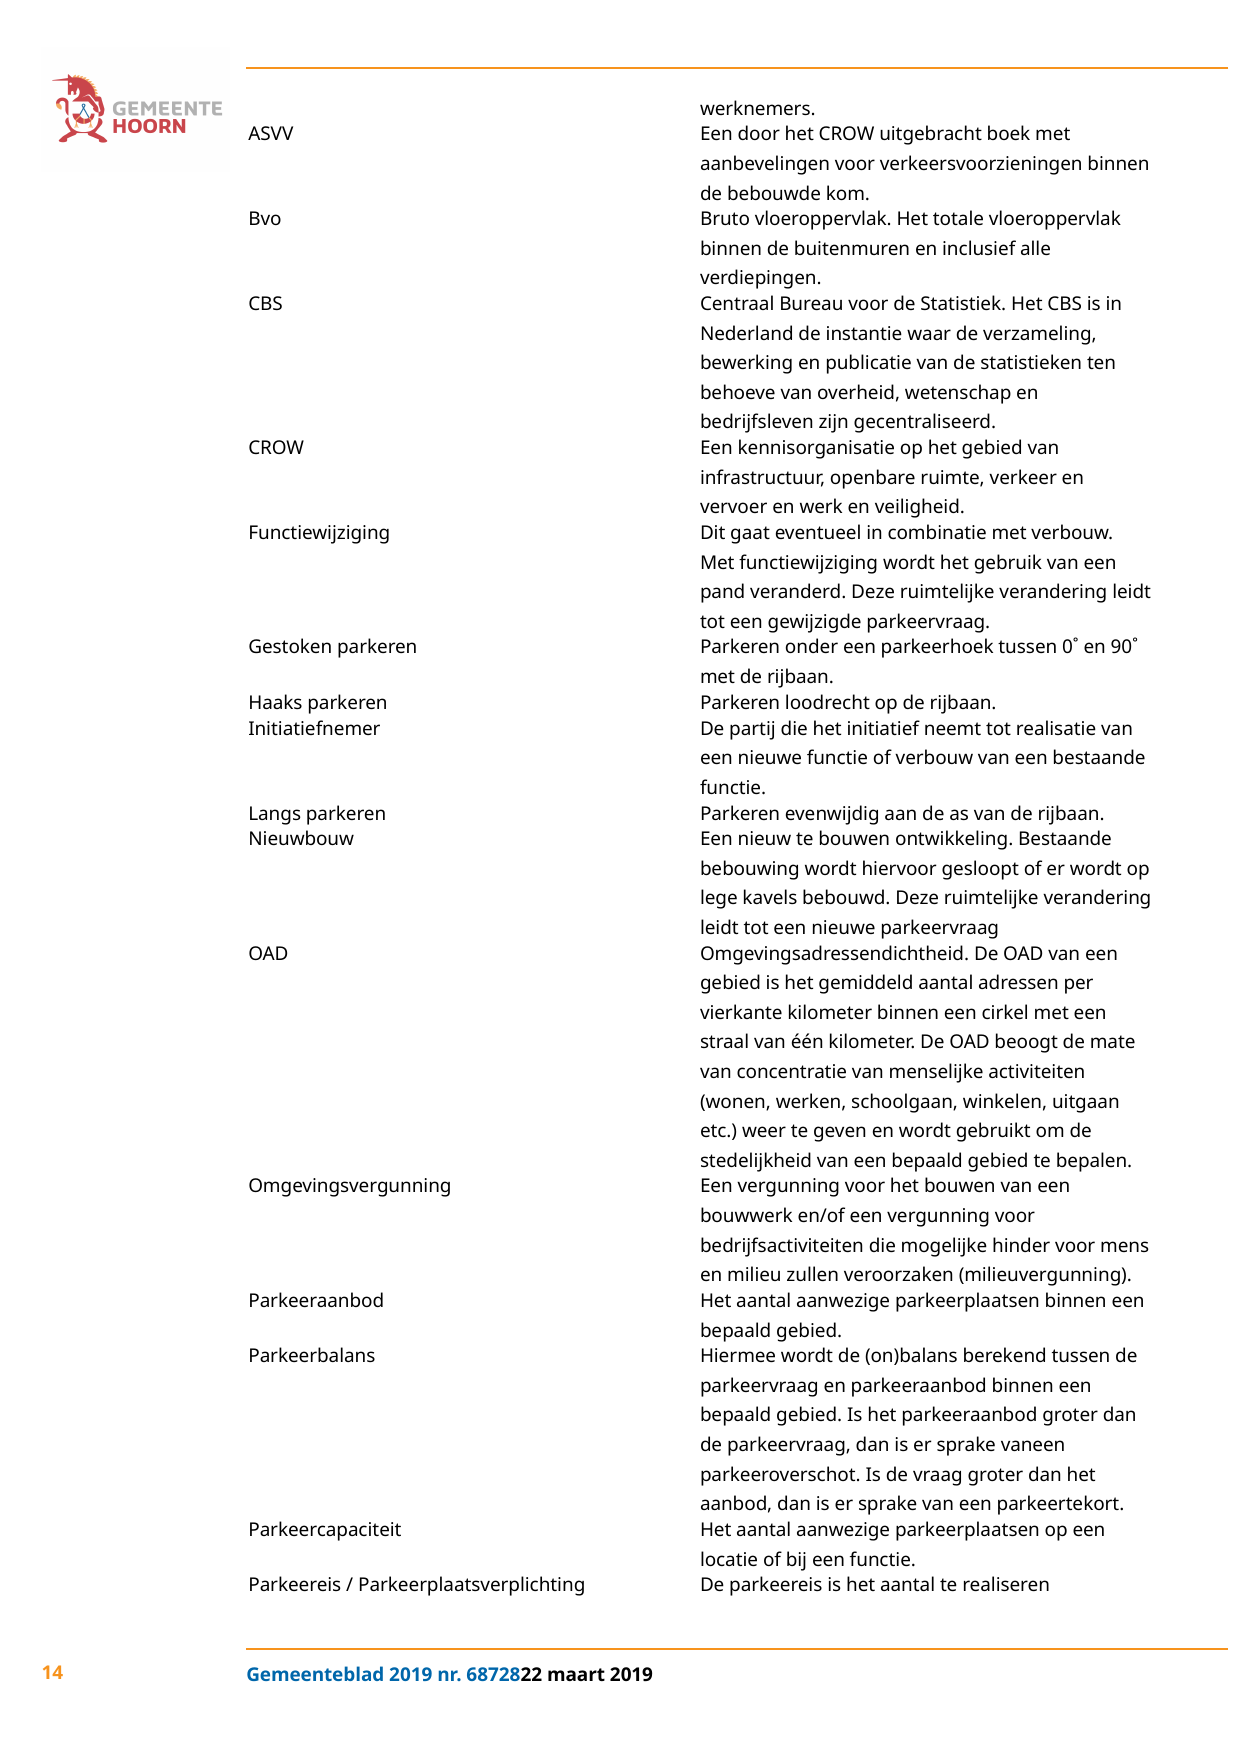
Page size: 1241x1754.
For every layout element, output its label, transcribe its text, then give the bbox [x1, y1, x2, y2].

table_cell Bruto vloeroppervlak. Het totale vloeroppervlak binnen de buitenmuren en inclusief alle verdiepingen. [700, 205, 1152, 290]
table_cell CROW [248, 434, 700, 519]
table_cell Bvo [248, 205, 700, 290]
table_cell Parkeren evenwijdig aan de as van de rijbaan. [700, 800, 1152, 825]
table_cell Gestoken parkeren [248, 634, 700, 689]
table_cell Nieuwbouw [248, 825, 700, 940]
table_cell werknemers. [700, 95, 1152, 121]
table_cell Het aantal aanwezige parkeerplaatsen binnen een bepaald gebied. [700, 1287, 1152, 1342]
table_cell Omgevingsvergunning [248, 1173, 700, 1287]
table_cell ASVV [248, 121, 700, 205]
table_cell Parkeren onder een parkeerhoek tussen 0˚ en 90˚ met de rijbaan. [700, 634, 1152, 689]
table_cell Parkeereis / Parkeerplaatsverplichting [248, 1571, 700, 1597]
table_cell Een vergunning voor het bouwen van een bouwwerk en/of een vergunning voor bedrijfsactiviteiten die mogelijke hinder voor mens en milieu zullen veroorzaken (milieuvergunning). [700, 1173, 1152, 1287]
table_cell Parkeercapaciteit [248, 1516, 700, 1571]
table_cell Een door het CROW uitgebracht boek met aanbevelingen voor verkeersvoorzieningen binnen de bebouwde kom. [700, 121, 1152, 205]
picture [41, 47, 231, 172]
table_cell CBS [248, 290, 700, 434]
table_cell Het aantal aanwezige parkeerplaatsen op een locatie of bij een functie. [700, 1516, 1152, 1571]
table_cell Haaks parkeren [248, 689, 700, 715]
table_cell Centraal Bureau voor de Statistiek. Het CBS is in Nederland de instantie waar de verzameling, bewerking en publicatie van de statistieken ten behoeve van overheid, wetenschap en bedrijfsleven zijn gecentraliseerd. [700, 290, 1152, 434]
table_cell Functiewijziging [248, 519, 700, 634]
table_cell Langs parkeren [248, 800, 700, 825]
table_cell Initiatiefnemer [248, 715, 700, 800]
table_cell Omgevingsadressendichtheid. De OAD van een gebied is het gemiddeld aantal adressen per vierkante kilometer binnen een cirkel met een straal van één kilometer. De OAD beoogt de mate van concentratie van menselijke activiteiten (wonen, werken, schoolgaan, winkelen, uitgaan etc.) weer te geven en wordt gebruikt om de stedelijkheid van een bepaald gebied te bepalen. [700, 940, 1152, 1173]
table_cell OAD [248, 940, 700, 1173]
table_cell Parkeerbalans [248, 1343, 700, 1516]
table_cell [248, 95, 700, 121]
table_cell Parkeren loodrecht op de rijbaan. [700, 689, 1152, 715]
table_cell Een nieuw te bouwen ontwikkeling. Bestaande bebouwing wordt hiervoor gesloopt of er wordt op lege kavels bebouwd. Deze ruimtelijke verandering leidt tot een nieuwe parkeervraag [700, 825, 1152, 940]
table_cell Dit gaat eventueel in combinatie met verbouw. Met functiewijziging wordt het gebruik van een pand veranderd. Deze ruimtelijke verandering leidt tot een gewijzigde parkeervraag. [700, 519, 1152, 634]
table_cell De partij die het initiatief neemt tot realisatie van een nieuwe functie of verbouw van een bestaande functie. [700, 715, 1152, 800]
table_cell Hiermee wordt de (on)balans berekend tussen de parkeervraag en parkeeraanbod binnen een bepaald gebied. Is het parkeeraanbod groter dan de parkeervraag, dan is er sprake vaneen parkeeroverschot. Is de vraag groter dan het aanbod, dan is er sprake van een parkeertekort. [700, 1343, 1152, 1516]
table_cell Parkeeraanbod [248, 1287, 700, 1342]
table_cell De parkeereis is het aantal te realiseren [700, 1571, 1152, 1597]
table_cell Een kennisorganisatie op het gebied van infrastructuur, openbare ruimte, verkeer en vervoer en werk en veiligheid. [700, 434, 1152, 519]
